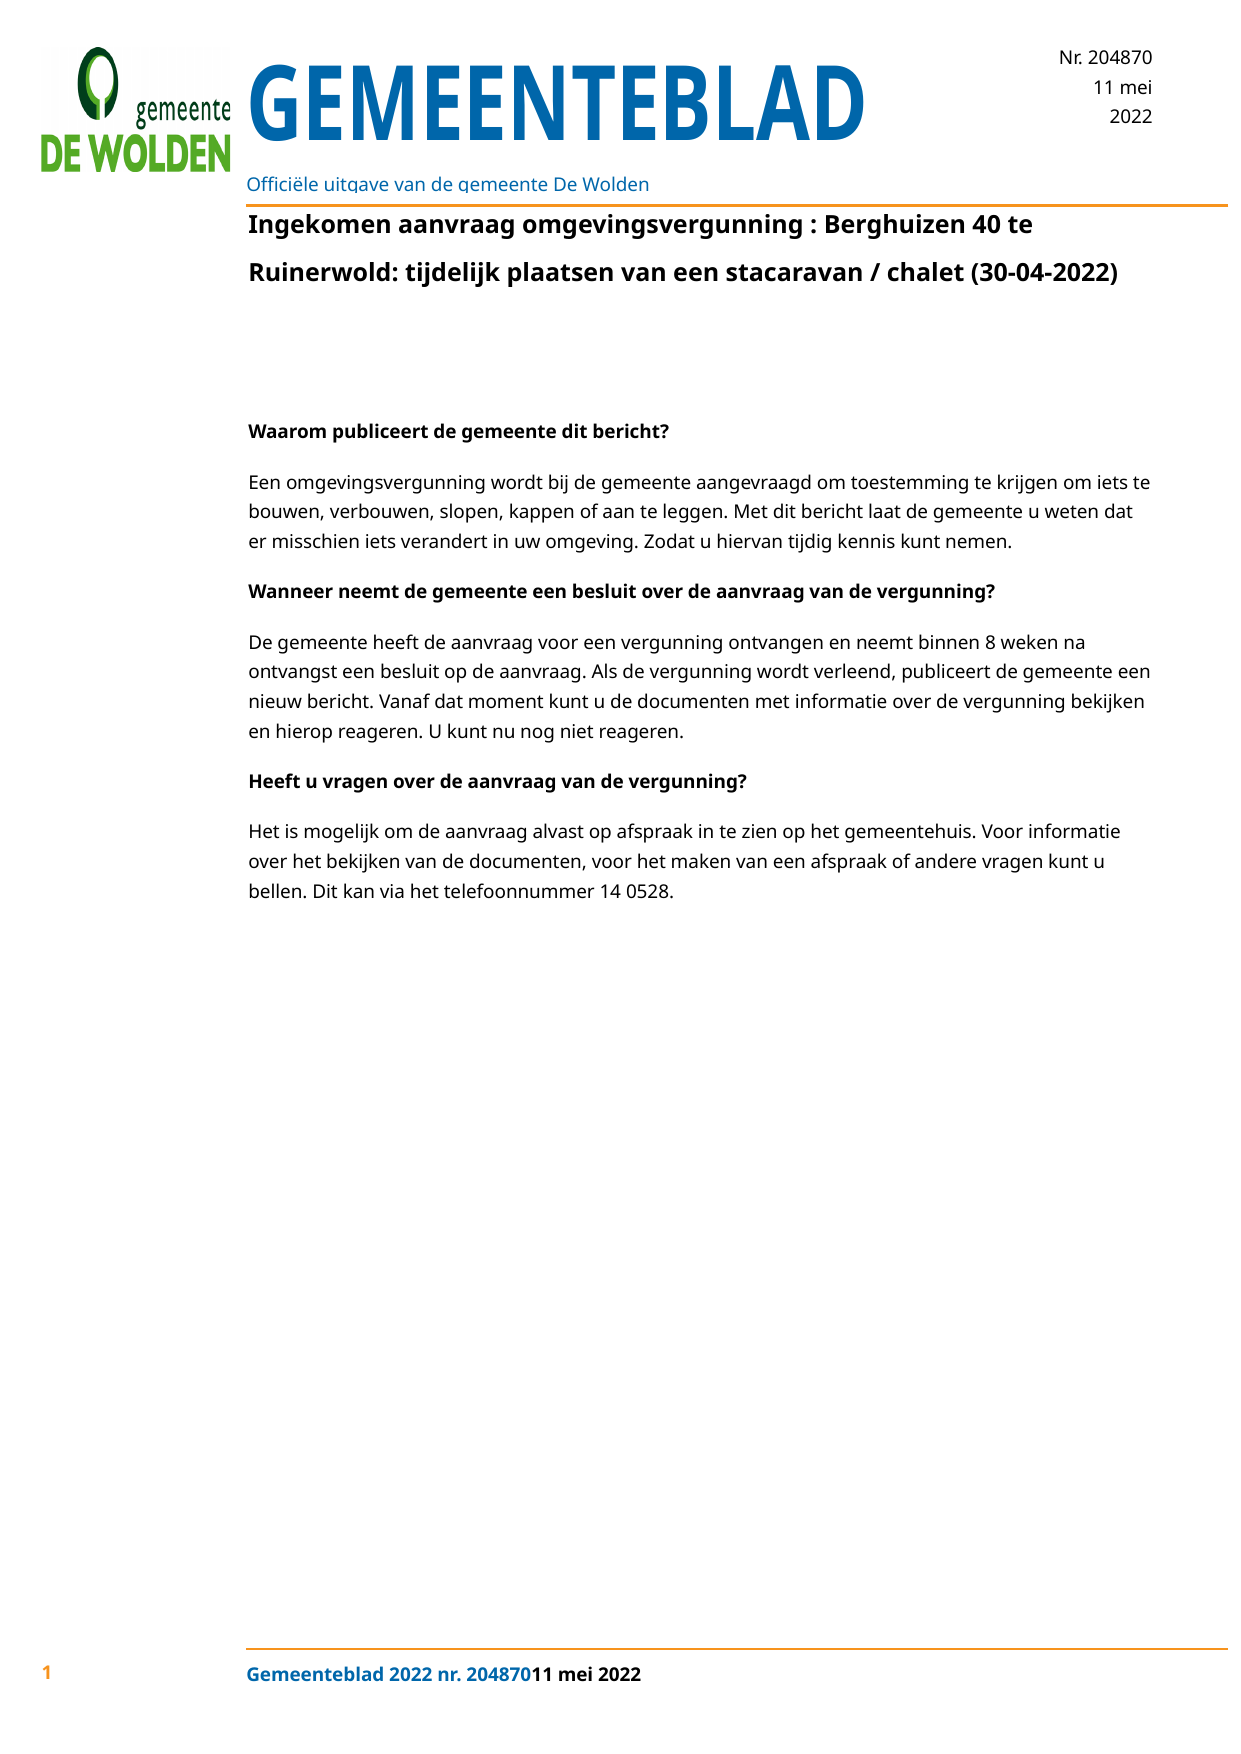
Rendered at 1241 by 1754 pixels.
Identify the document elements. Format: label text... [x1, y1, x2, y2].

picture [41, 47, 231, 172]
text Het is mogelijk om de aanvraag alvast op afspraak in te zien op het gemeentehuis. Voor informatie over het bekijken van de documenten, voor het maken van een afspraak of andere vragen kunt u bellen. Dit kan via het telefoonnummer 14 0528. [248, 819, 1152, 904]
text Een omgevingsvergunning wordt bij de gemeente aangevraagd om toestemming te krijgen om iets te bouwen, verbouwen, slopen, kappen of aan te leggen. Met dit bericht laat de gemeente u weten dat er misschien iets verandert in uw omgeving. Zodat u hiervan tijdig kennis kunt nemen. [248, 469, 1152, 554]
text De gemeente heeft de aanvraag voor een vergunning ontvangen en neemt binnen 8 weken na ontvangst een besluit op de aanvraag. Als de vergunning wordt verleend, publiceert de gemeente een nieuw bericht. Vanaf dat moment kunt u de documenten met informatie over de vergunning bekijken en hierop reageren. U kunt nu nog niet reageren. [248, 629, 1152, 744]
text Waarom publiceert de gemeente dit bericht? [248, 419, 1152, 444]
text Ingekomen aanvraag omgevingsvergunning : Berghuizen 40 te Ruinerwold: tijdelijk plaatsen van een stacaravan / chalet (30-04-2022) [248, 207, 1152, 288]
text Heeft u vragen over de aanvraag van de vergunning? [248, 768, 1152, 794]
text Wanneer neemt de gemeente een besluit over de aanvraag van de vergunning? [248, 579, 1152, 604]
